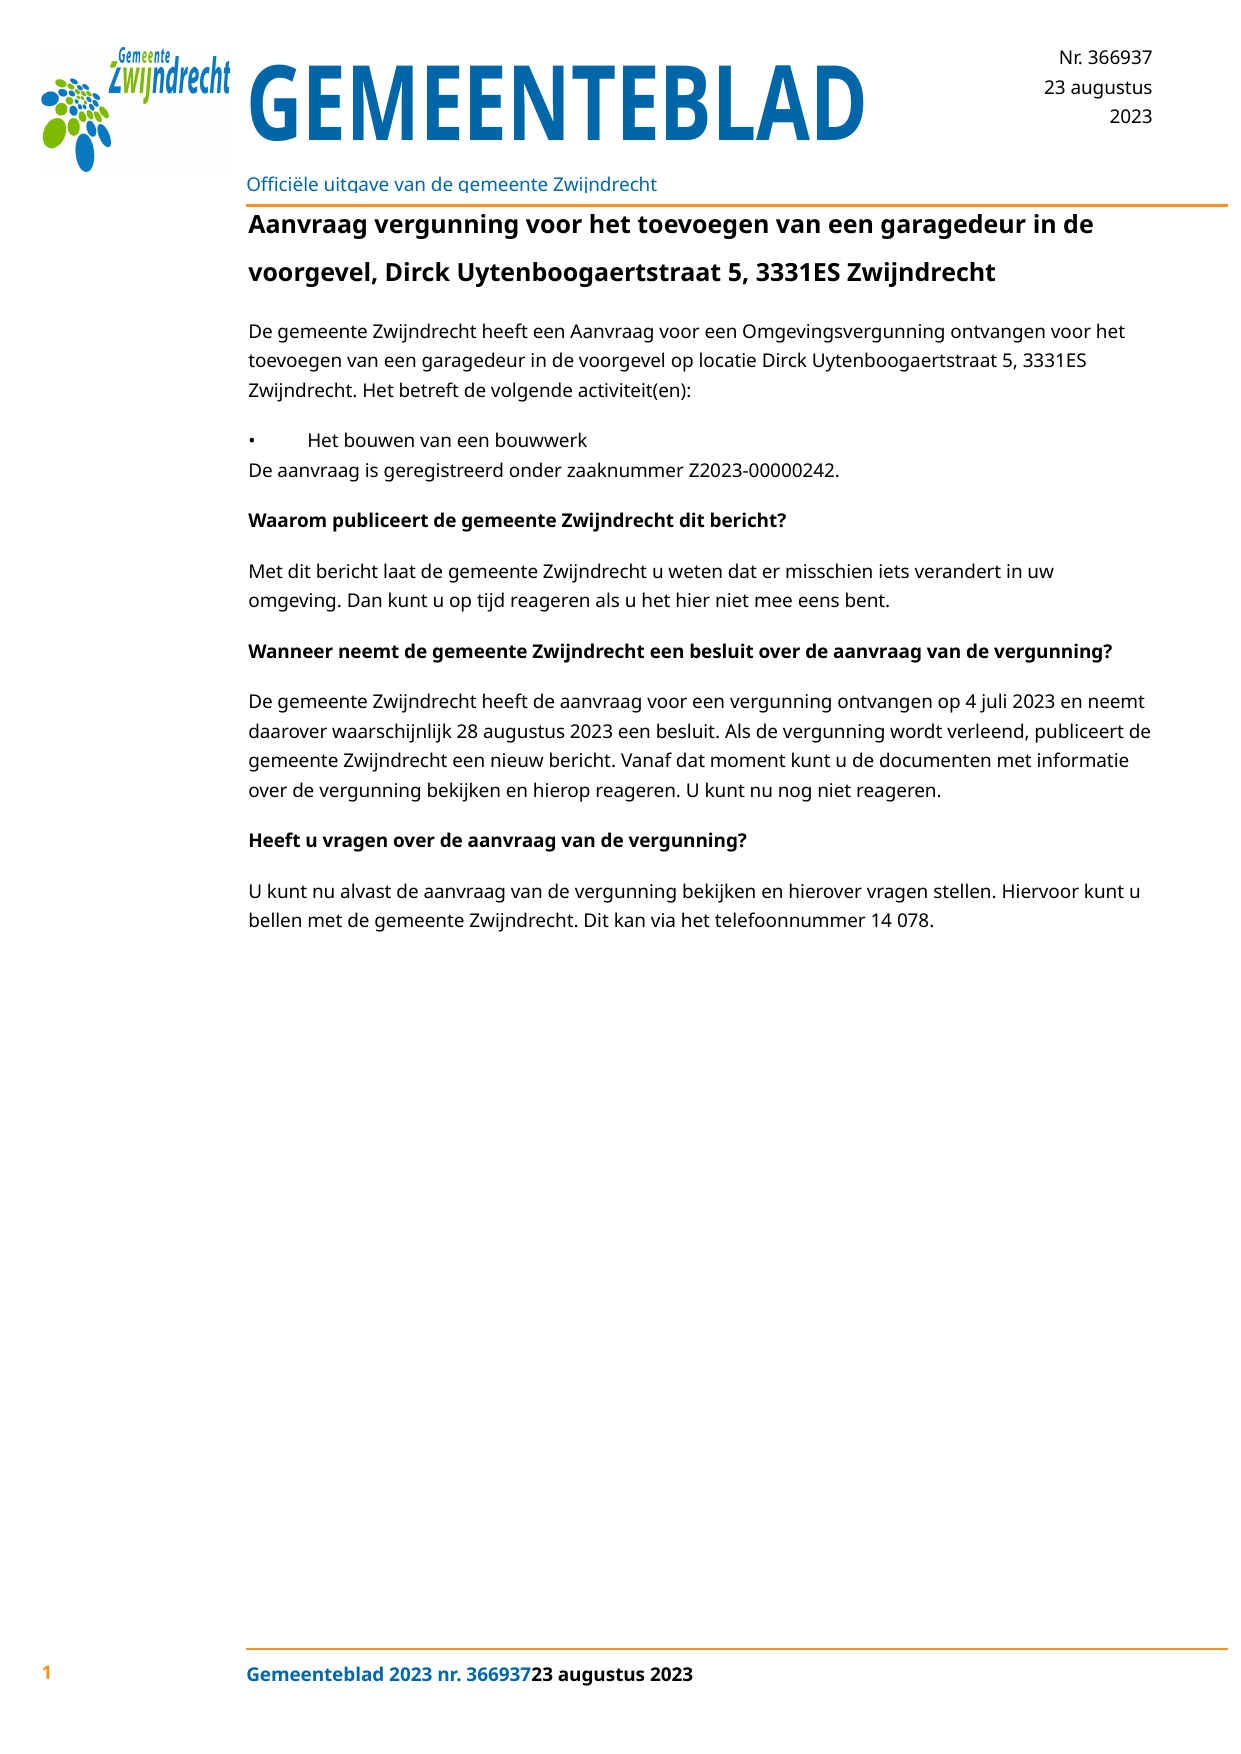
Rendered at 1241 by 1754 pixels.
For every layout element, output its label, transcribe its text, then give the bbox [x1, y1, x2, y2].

text U kunt nu alvast de aanvraag van de vergunning bekijken en hierover vragen stellen. Hiervoor kunt u bellen met de gemeente Zwijndrecht. Dit kan via het telefoonnummer 14 078. [248, 878, 1152, 933]
text De gemeente Zwijndrecht heeft de aanvraag voor een vergunning ontvangen op 4 juli 2023 en neemt daarover waarschijnlijk 28 augustus 2023 een besluit. Als de vergunning wordt verleend, publiceert de gemeente Zwijndrecht een nieuw bericht. Vanaf dat moment kunt u de documenten met informatie over de vergunning bekijken en hierop reageren. U kunt nu nog niet reageren. [248, 688, 1152, 803]
text De aanvraag is geregistreerd onder zaaknummer Z2023-00000242. [248, 457, 1152, 483]
list Het bouwen van een bouwwerk [248, 427, 1152, 453]
text Wanneer neemt de gemeente Zwijndrecht een besluit over de aanvraag van de vergunning? [248, 638, 1152, 664]
text Heeft u vragen over de aanvraag van de vergunning? [248, 827, 1152, 853]
text Waarom publiceert de gemeente Zwijndrecht dit bericht? [248, 507, 1152, 533]
text Aanvraag vergunning voor het toevoegen van een garagedeur in de voorgevel, Dirck Uytenboogaertstraat 5, 3331ES Zwijndrecht [248, 207, 1152, 288]
text Met dit bericht laat de gemeente Zwijndrecht u weten dat er misschien iets verandert in uw omgeving. Dan kunt u op tijd reageren als u het hier niet mee eens bent. [248, 558, 1152, 613]
picture [41, 47, 231, 172]
text De gemeente Zwijndrecht heeft een Aanvraag voor een Omgevingsvergunning ontvangen voor het toevoegen van een garagedeur in de voorgevel op locatie Dirck Uytenboogaertstraat 5, 3331ES Zwijndrecht. Het betreft de volgende activiteit(en): [248, 318, 1152, 403]
